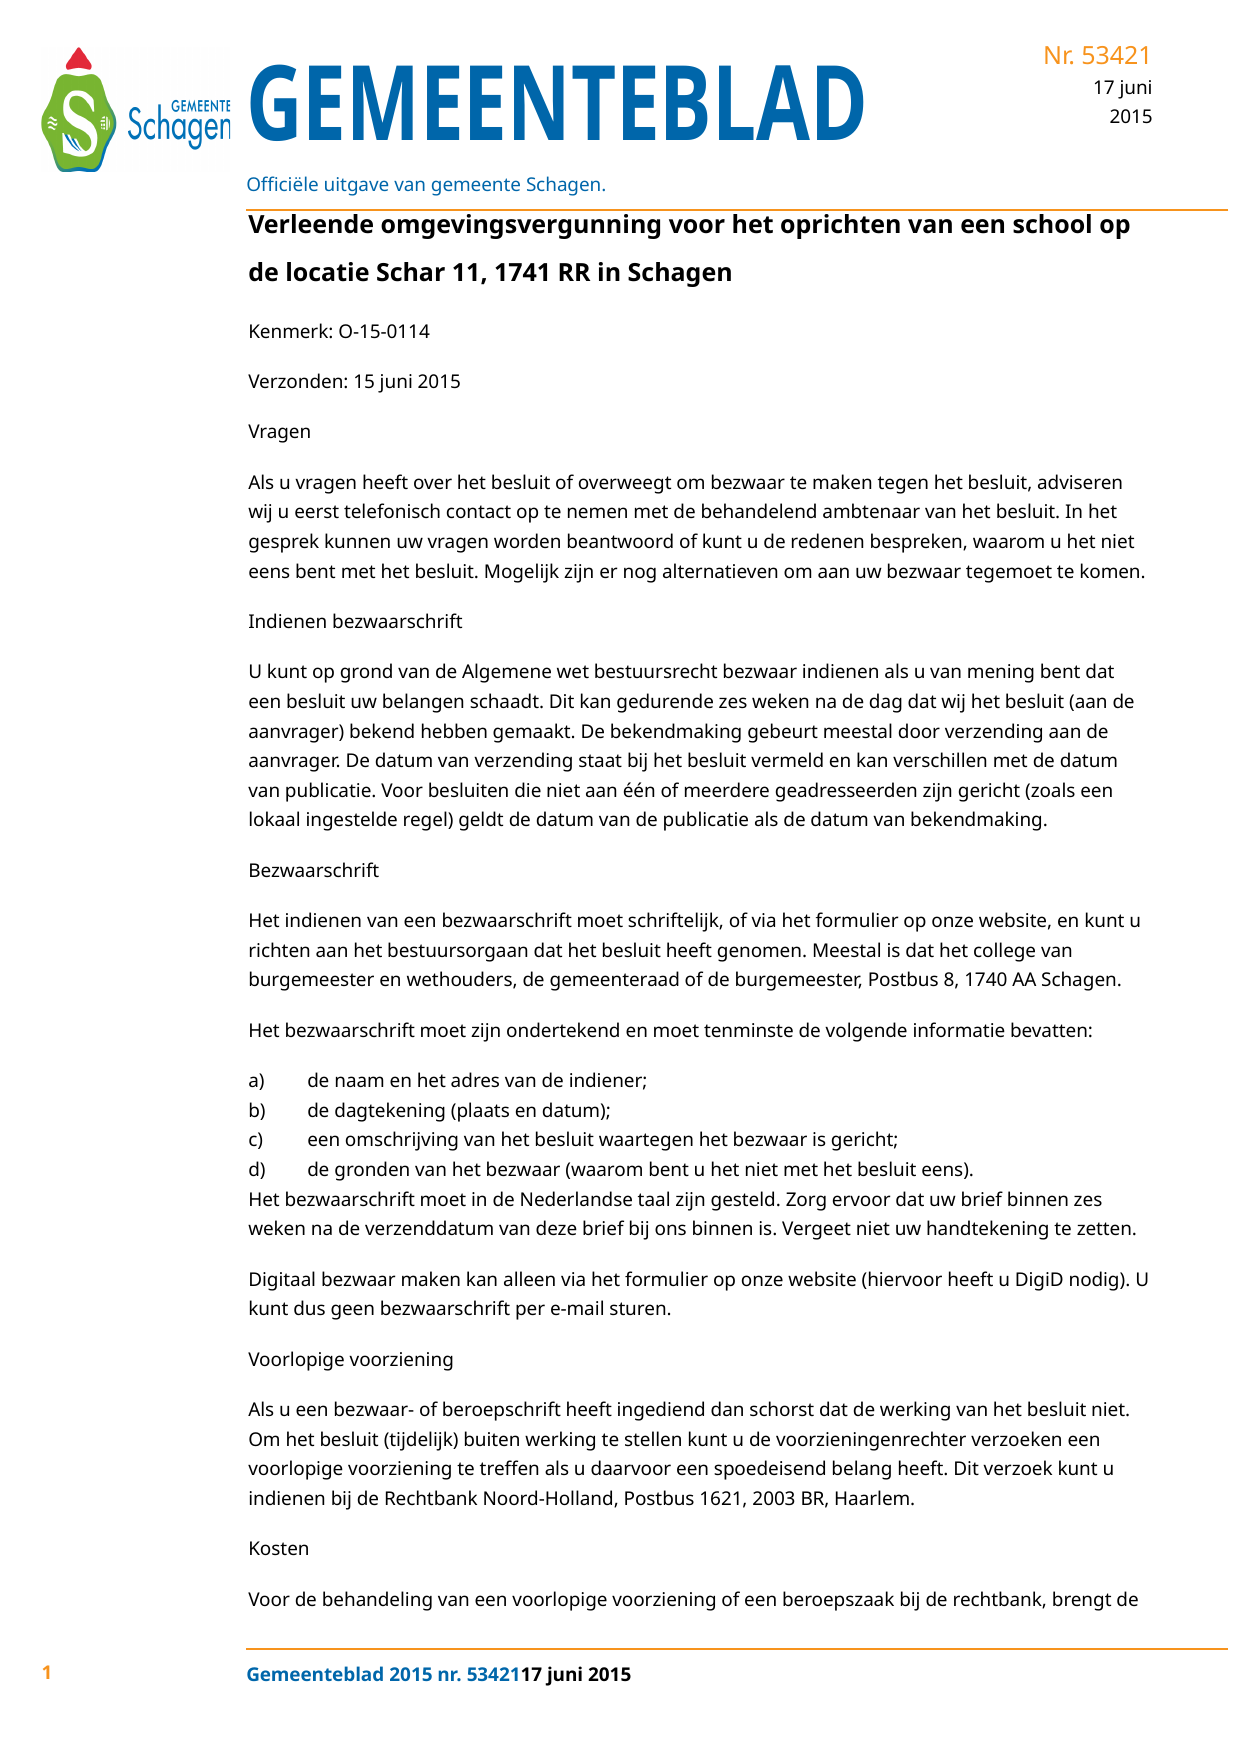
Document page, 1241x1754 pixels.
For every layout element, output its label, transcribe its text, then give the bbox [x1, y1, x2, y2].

text Het indienen van een bezwaarschrift moet schriftelijk, of via het formulier op onze website, en kunt u richten aan het bestuursorgaan dat het besluit heeft genomen. Meestal is dat het college van burgemeester en wethouders, de gemeenteraad of de burgemeester, Postbus 8, 1740 AA Schagen. [248, 907, 1152, 992]
list de naam en het adres van de indiener; [248, 1067, 1152, 1093]
text Kosten [248, 1535, 1152, 1561]
text Kenmerk: O-15-0114 [248, 318, 1152, 344]
list een omschrijving van het besluit waartegen het bezwaar is gericht; [248, 1127, 1152, 1152]
text Vragen [248, 419, 1152, 444]
text Voorlopige voorziening [248, 1346, 1152, 1372]
text Verleende omgevingsvergunning voor het oprichten van een school op de locatie Schar 11, 1741 RR in Schagen [248, 211, 1152, 288]
text Als u een bezwaar- of beroepschrift heeft ingediend dan schorst dat de werking van het besluit niet. Om het besluit (tijdelijk) buiten werking te stellen kunt u de voorzieningenrechter verzoeken een voorlopige voorziening te treffen als u daarvoor een spoedeisend belang heeft. Dit verzoek kunt u indienen bij de Rechtbank Noord-Holland, Postbus 1621, 2003 BR, Haarlem. [248, 1396, 1152, 1511]
list de gronden van het bezwaar (waarom bent u het niet met het besluit eens). [248, 1156, 1152, 1182]
text U kunt op grond van de Algemene wet bestuursrecht bezwaar indienen als u van mening bent dat een besluit uw belangen schaadt. Dit kan gedurende zes weken na de dag dat wij het besluit (aan de aanvrager) bekend hebben gemaakt. De bekendmaking gebeurt meestal door verzending aan de aanvrager. De datum van verzending staat bij het besluit vermeld en kan verschillen met de datum van publicatie. Voor besluiten die niet aan één of meerdere geadresseerden zijn gericht (zoals een lokaal ingestelde regel) geldt de datum van de publicatie als de datum van bekendmaking. [248, 659, 1152, 832]
text Indienen bezwaarschrift [248, 608, 1152, 634]
list de dagtekening (plaats en datum); [248, 1097, 1152, 1123]
text Als u vragen heeft over het besluit of overweegt om bezwaar te maken tegen het besluit, adviseren wij u eerst telefonisch contact op te nemen met de behandelend ambtenaar van het besluit. In het gesprek kunnen uw vragen worden beantwoord of kunt u de redenen bespreken, waarom u het niet eens bent met het besluit. Mogelijk zijn er nog alternatieven om aan uw bezwaar tegemoet te komen. [248, 469, 1152, 584]
text Voor de behandeling van een voorlopige voorziening of een beroepszaak bij de rechtbank, brengt de [248, 1586, 1152, 1612]
text Digitaal bezwaar maken kan alleen via het formulier op onze website (hiervoor heeft u DigiD nodig). U kunt dus geen bezwaarschrift per e-mail sturen. [248, 1266, 1152, 1321]
text Verzonden: 15 juni 2015 [248, 368, 1152, 394]
text Het bezwaarschrift moet zijn ondertekend en moet tenminste de volgende informatie bevatten: [248, 1017, 1152, 1043]
picture [41, 47, 231, 172]
text Bezwaarschrift [248, 857, 1152, 883]
text Het bezwaarschrift moet in de Nederlandse taal zijn gesteld. Zorg ervoor dat uw brief binnen zes weken na de verzenddatum van deze brief bij ons binnen is. Vergeet niet uw handtekening te zetten. [248, 1186, 1152, 1241]
